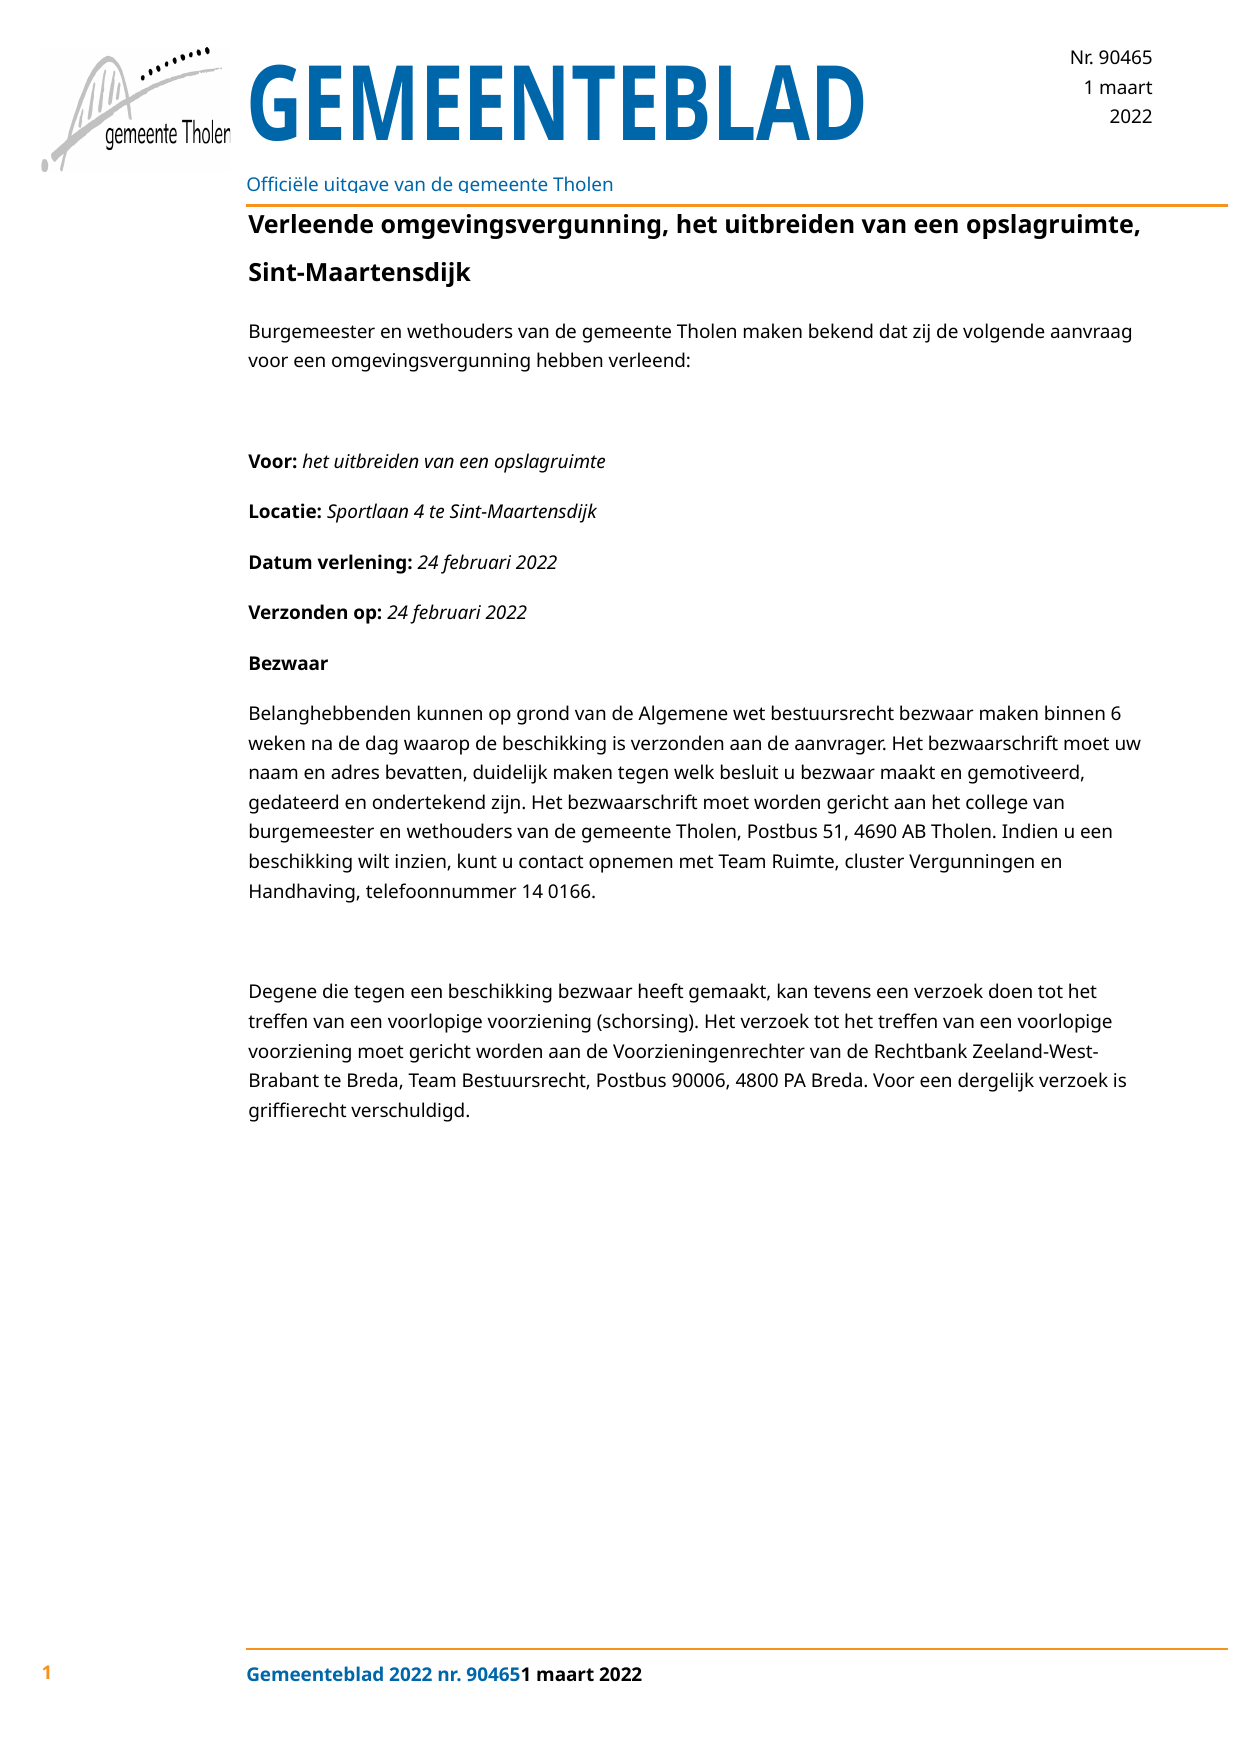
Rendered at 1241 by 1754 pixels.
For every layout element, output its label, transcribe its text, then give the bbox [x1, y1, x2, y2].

text Datum verlening: 24 februari 2022 [248, 549, 1152, 575]
text Degene die tegen een beschikking bezwaar heeft gemaakt, kan tevens een verzoek doen tot het treffen van een voorlopige voorziening (schorsing). Het verzoek tot het treffen van een voorlopige voorziening moet gericht worden aan de Voorzieningenrechter van de Rechtbank Zeeland-West-Brabant te Breda, Team Bestuursrecht, Postbus 90006, 4800 PA Breda. Voor een dergelijk verzoek is griffierecht verschuldigd. [248, 979, 1152, 1123]
text Verleende omgevingsvergunning, het uitbreiden van een opslagruimte, Sint-Maartensdijk [248, 207, 1152, 288]
text Locatie: Sportlaan 4 te Sint-Maartensdijk [248, 499, 1152, 524]
picture [41, 47, 231, 172]
text Bezwaar [248, 650, 1152, 676]
text Verzonden op: 24 februari 2022 [248, 599, 1152, 625]
text Belanghebbenden kunnen op grond van de Algemene wet bestuursrecht bezwaar maken binnen 6 weken na de dag waarop de beschikking is verzonden aan de aanvrager. Het bezwaarschrift moet uw naam en adres bevatten, duidelijk maken tegen welk besluit u bezwaar maakt en gemotiveerd, gedateerd en ondertekend zijn. Het bezwaarschrift moet worden gericht aan het college van burgemeester en wethouders van de gemeente Tholen, Postbus 51, 4690 AB Tholen. Indien u een beschikking wilt inzien, kunt u contact opnemen met Team Ruimte, cluster Vergunningen en Handhaving, telefoonnummer 14 0166. [248, 700, 1152, 904]
text Voor: het uitbreiden van een opslagruimte [248, 448, 1152, 474]
text Burgemeester en wethouders van de gemeente Tholen maken bekend dat zij de volgende aanvraag voor een omgevingsvergunning hebben verleend: [248, 318, 1152, 373]
